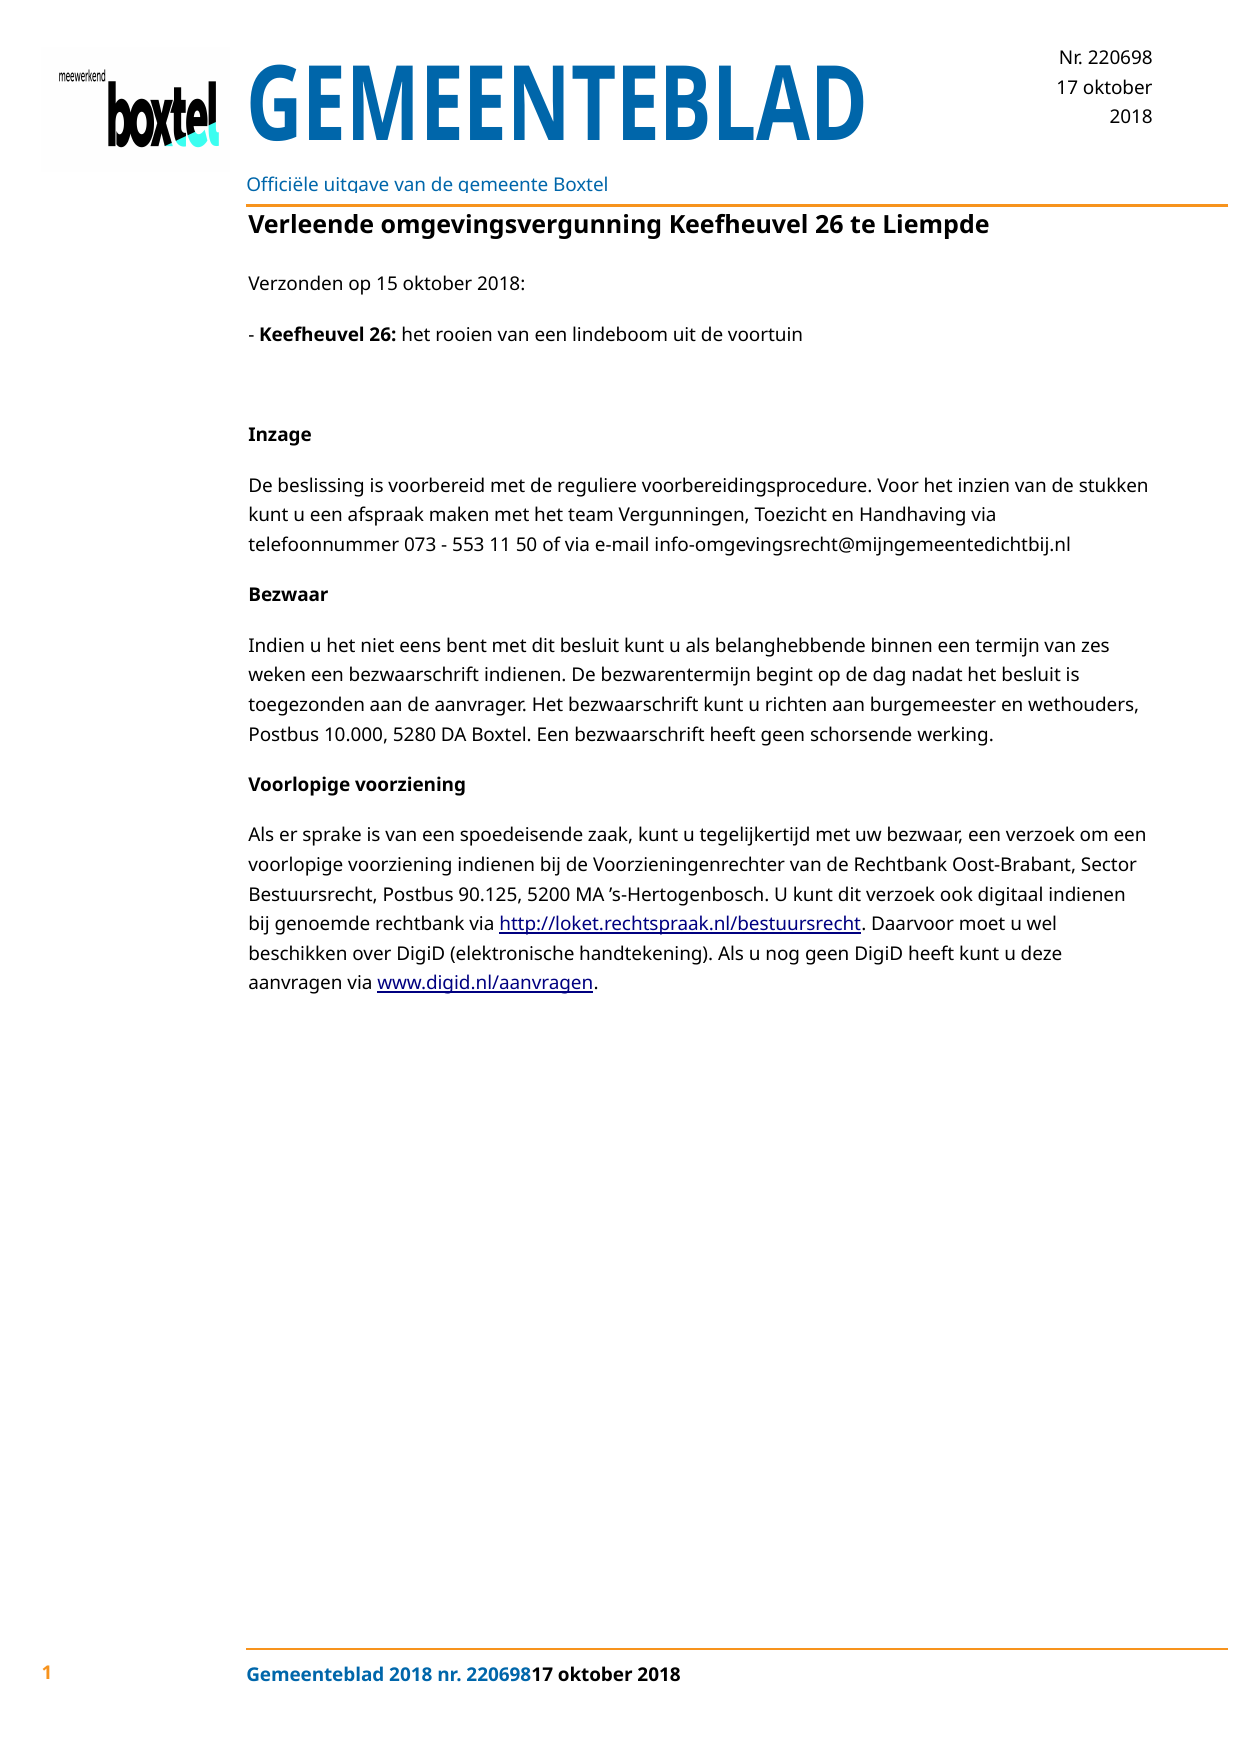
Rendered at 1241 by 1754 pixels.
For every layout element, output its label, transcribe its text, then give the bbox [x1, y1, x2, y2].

text Verleende omgevingsvergunning Keefheuvel 26 te Liempde [248, 207, 1152, 241]
text Als er sprake is van een spoedeisende zaak, kunt u tegelijkertijd met uw bezwaar, een verzoek om een voorlopige voorziening indienen bij de Voorzieningenrechter van de Rechtbank Oost-Brabant, Sector Bestuursrecht, Postbus 90.125, 5200 MA ’s-Hertogenbosch. U kunt dit verzoek ook digitaal indienen bij genoemde rechtbank via http://loket.rechtspraak.nl/bestuursrecht. Daarvoor moet u wel beschikken over DigiD (elektronische handtekening). Als u nog geen DigiD heeft kunt u deze aanvragen via www.digid.nl/aanvragen. [248, 822, 1152, 995]
text De beslissing is voorbereid met de reguliere voorbereidingsprocedure. Voor het inzien van de stukken kunt u een afspraak maken met het team Vergunningen, Toezicht en Handhaving via telefoonnummer 073 - 553 11 50 of via e-mail info-omgevingsrecht@mijngemeentedichtbij.nl [248, 472, 1152, 557]
picture [41, 47, 231, 172]
text Verzonden op 15 oktober 2018: [248, 270, 1152, 296]
text Voorlopige voorziening [248, 771, 1152, 797]
text Indien u het niet eens bent met dit besluit kunt u als belanghebbende binnen een termijn van zes weken een bezwaarschrift indienen. De bezwarentermijn begint op de dag nadat het besluit is toegezonden aan de aanvrager. Het bezwaarschrift kunt u richten aan burgemeester en wethouders, Postbus 10.000, 5280 DA Boxtel. Een bezwaarschrift heeft geen schorsende werking. [248, 632, 1152, 746]
text Inzage [248, 422, 1152, 447]
text - Keefheuvel 26: het rooien van een lindeboom uit de voortuin [248, 321, 1152, 346]
text Bezwaar [248, 582, 1152, 607]
